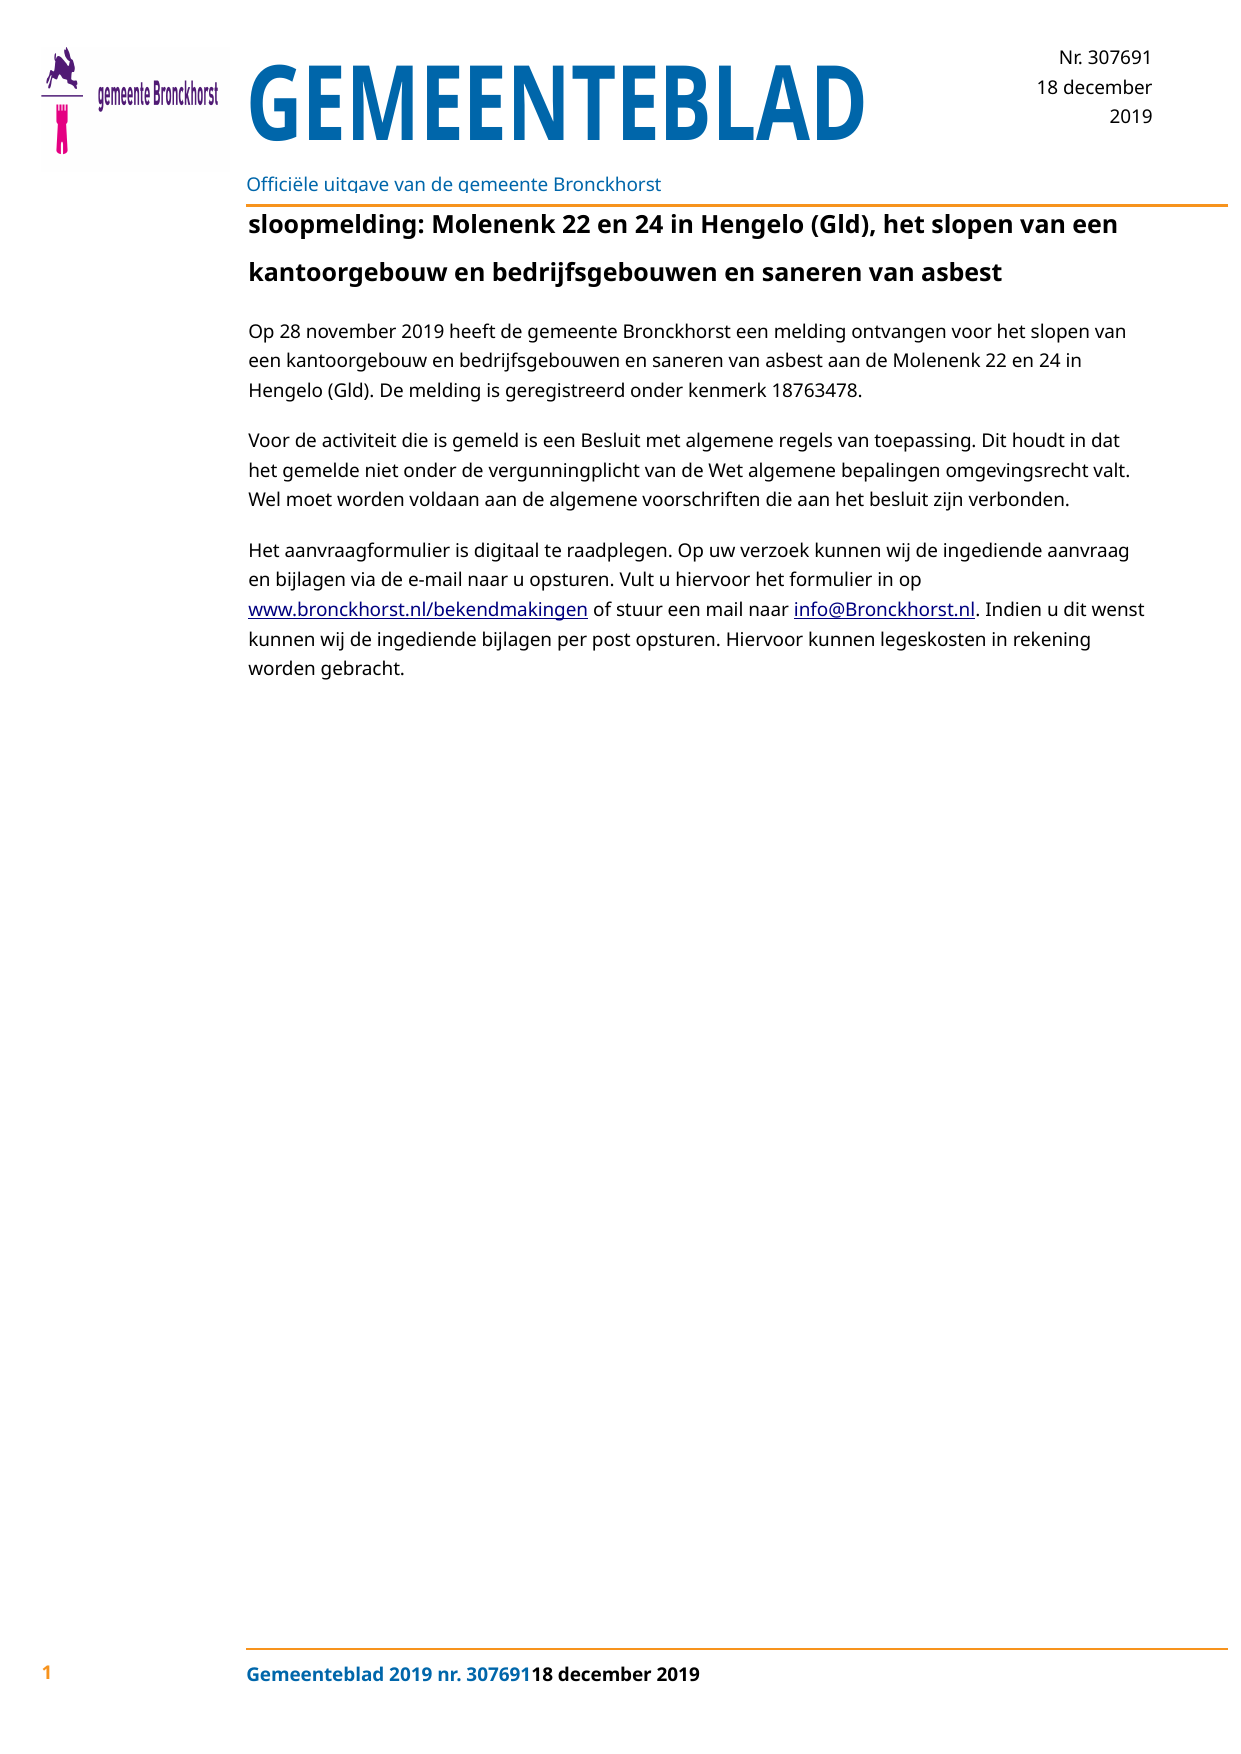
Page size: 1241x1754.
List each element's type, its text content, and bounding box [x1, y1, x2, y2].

text Voor de activiteit die is gemeld is een Besluit met algemene regels van toepassing. Dit houdt in dat het gemelde niet onder de vergunningplicht van de Wet algemene bepalingen omgevingsrecht valt. Wel moet worden voldaan aan de algemene voorschriften die aan het besluit zijn verbonden. [248, 427, 1152, 512]
text Op 28 november 2019 heeft de gemeente Bronckhorst een melding ontvangen voor het slopen van een kantoorgebouw en bedrijfsgebouwen en saneren van asbest aan de Molenenk 22 en 24 in Hengelo (Gld). De melding is geregistreerd onder kenmerk 18763478. [248, 318, 1152, 403]
picture [41, 47, 231, 172]
text Het aanvraagformulier is digitaal te raadplegen. Op uw verzoek kunnen wij de ingediende aanvraag en bijlagen via de e-mail naar u opsturen. Vult u hiervoor het formulier in op www.bronckhorst.nl/bekendmakingen of stuur een mail naar info@Bronckhorst.nl. Indien u dit wenst kunnen wij de ingediende bijlagen per post opsturen. Hiervoor kunnen legeskosten in rekening worden gebracht. [248, 537, 1152, 681]
text sloopmelding: Molenenk 22 en 24 in Hengelo (Gld), het slopen van een kantoorgebouw en bedrijfsgebouwen en saneren van asbest [248, 207, 1152, 288]
